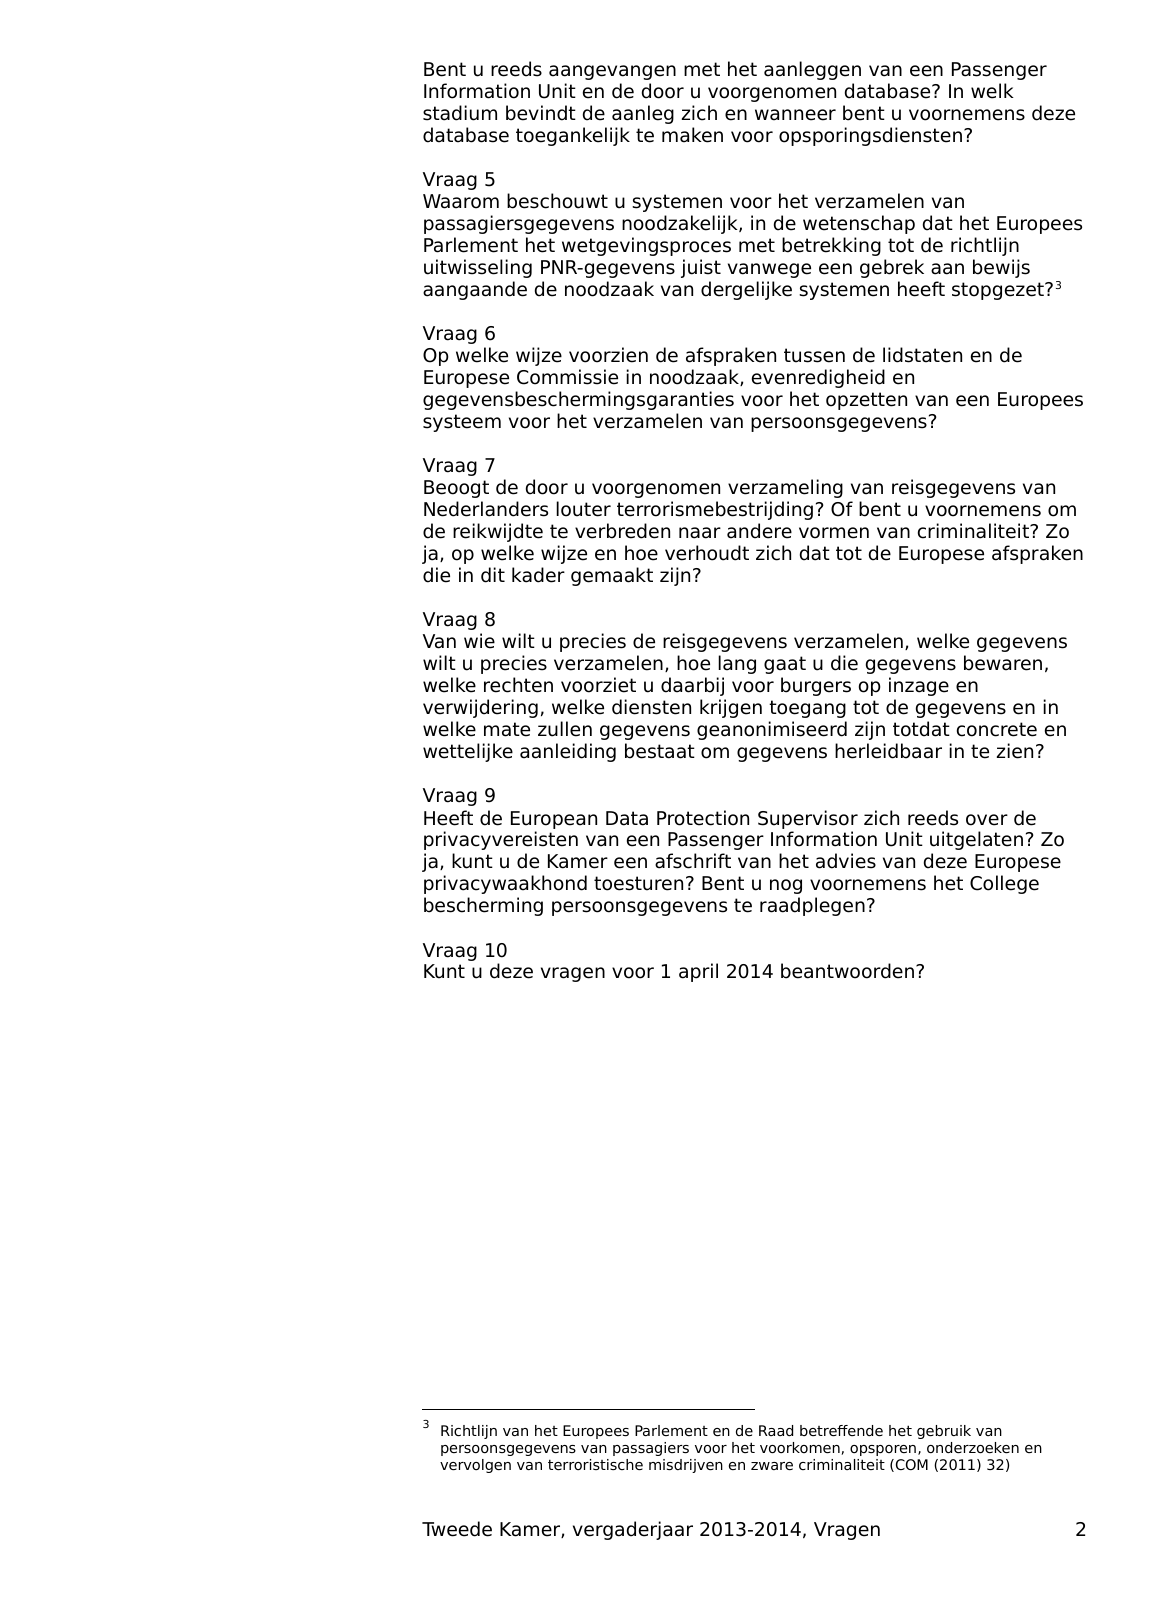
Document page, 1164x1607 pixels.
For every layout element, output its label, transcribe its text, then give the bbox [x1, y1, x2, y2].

text Vraag 8 [422, 609, 1087, 631]
text Richtlijn van het Europees Parlement en de Raad betreffende het gebruik van persoonsgegevens van passagiers voor het voorkomen, opsporen, onderzoeken en vervolgen van terroristische misdrijven en zware criminaliteit (COM (2011) 32) [422, 1418, 1087, 1474]
text Vraag 9 [422, 785, 1087, 807]
text Van wie wilt u precies de reisgegevens verzamelen, welke gegevens wilt u precies verzamelen, hoe lang gaat u die gegevens bewaren, welke rechten voorziet u daarbij voor burgers op inzage en verwijdering, welke diensten krijgen toegang tot de gegevens en in welke mate zullen gegevens geanonimiseerd zijn totdat concrete en wettelijke aanleiding bestaat om gegevens herleidbaar in te zien? [422, 631, 1087, 763]
text Heeft de European Data Protection Supervisor zich reeds over de privacyvereisten van een Passenger Information Unit uitgelaten? Zo ja, kunt u de Kamer een afschrift van het advies van deze Europese privacywaakhond toesturen? Bent u nog voornemens het College bescherming persoonsgegevens te raadplegen? [422, 807, 1087, 917]
text Kunt u deze vragen voor 1 april 2014 beantwoorden? [422, 961, 1087, 983]
text Vraag 10 [422, 939, 1087, 961]
text Vraag 6 [422, 323, 1087, 345]
text Vraag 7 [422, 455, 1087, 477]
text Vraag 5 [422, 169, 1087, 191]
text Beoogt de door u voorgenomen verzameling van reisgegevens van Nederlanders louter terrorismebestrijding? Of bent u voornemens om de reikwijdte te verbreden naar andere vormen van criminaliteit? Zo ja, op welke wijze en hoe verhoudt zich dat tot de Europese afspraken die in dit kader gemaakt zijn? [422, 477, 1087, 587]
text Bent u reeds aangevangen met het aanleggen van een Passenger Information Unit en de door u voorgenomen database? In welk stadium bevindt de aanleg zich en wanneer bent u voornemens deze database toegankelijk te maken voor opsporingsdiensten? [422, 59, 1087, 147]
text Op welke wijze voorzien de afspraken tussen de lidstaten en de Europese Commissie in noodzaak, evenredigheid en gegevensbeschermingsgaranties voor het opzetten van een Europees systeem voor het verzamelen van persoonsgegevens? [422, 345, 1087, 433]
text Waarom beschouwt u systemen voor het verzamelen van passagiersgegevens noodzakelijk, in de wetenschap dat het Europees Parlement het wetgevingsproces met betrekking tot de richtlijn uitwisseling PNR-gegevens juist vanwege een gebrek aan bewijs aangaande de noodzaak van dergelijke systemen heeft stopgezet? [422, 191, 1087, 301]
